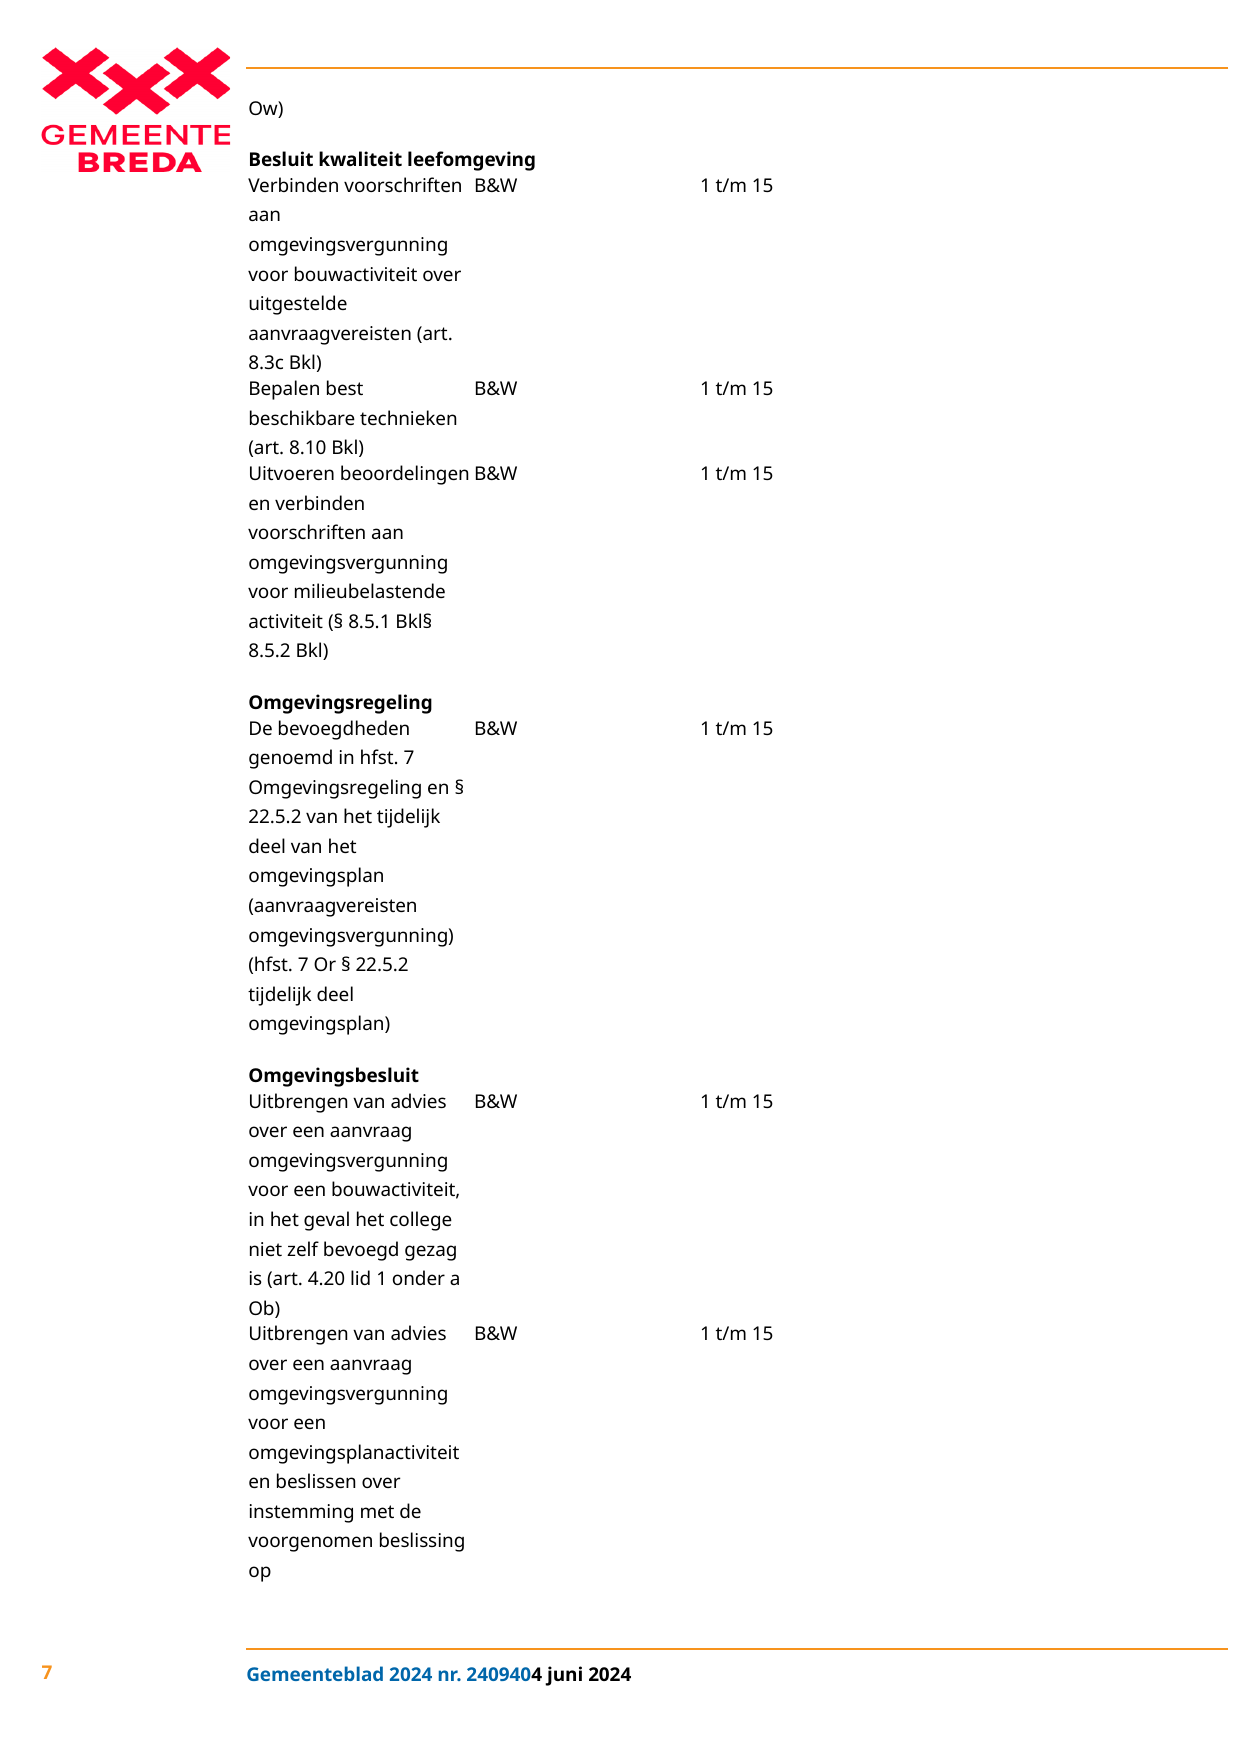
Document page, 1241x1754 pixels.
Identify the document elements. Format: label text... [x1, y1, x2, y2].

table_cell Ow) [248, 95, 474, 121]
table_cell 1 t/m 15 [700, 715, 926, 1036]
table_cell [248, 121, 1152, 146]
table_cell De bevoegdheden genoemd in hfst. 7 Omgevingsregeling en § 22.5.2 van het tijdelijk deel van het omgevingsplan (aanvraagvereisten omgevingsvergunning) (hfst. 7 Or § 22.5.2 tijdelijk deel omgevingsplan) [248, 715, 474, 1036]
table_cell [474, 1036, 700, 1062]
table_cell 1 t/m 15 [700, 1321, 926, 1583]
table_cell [248, 663, 1152, 689]
table_cell [926, 375, 1152, 460]
table_cell [926, 1036, 1152, 1062]
table_cell [926, 460, 1152, 663]
table_cell 1 t/m 15 [700, 460, 926, 663]
picture [41, 47, 231, 172]
table_cell B&W [474, 460, 700, 663]
table_cell Besluit kwaliteit leefomgeving [248, 146, 1152, 172]
table_cell [926, 1088, 1152, 1321]
table_cell B&W [474, 1088, 700, 1321]
table_cell [474, 95, 700, 121]
table_cell Uitbrengen van advies over een aanvraag omgevingsvergunning voor een bouwactiviteit, in het geval het college niet zelf bevoegd gezag is (art. 4.20 lid 1 onder a Ob) [248, 1088, 474, 1321]
table_cell 1 t/m 15 [700, 172, 926, 375]
table_cell Uitbrengen van advies over een aanvraag omgevingsvergunning voor een omgevingsplanactiviteit en beslissen over instemming met de voorgenomen beslissing op [248, 1321, 474, 1583]
table_cell B&W [474, 172, 700, 375]
table_cell [700, 1036, 926, 1062]
table_cell Omgevingsregeling [248, 689, 1152, 715]
table_cell B&W [474, 715, 700, 1036]
table_cell Bepalen best beschikbare technieken (art. 8.10 Bkl) [248, 375, 474, 460]
table_cell [248, 1036, 474, 1062]
table_cell Verbinden voorschriften aan omgevingsvergunning voor bouwactiviteit over uitgestelde aanvraagvereisten (art. 8.3c Bkl) [248, 172, 474, 375]
table_cell 1 t/m 15 [700, 375, 926, 460]
table_cell [926, 95, 1152, 121]
table_cell Omgevingsbesluit [248, 1062, 1152, 1088]
table_cell [700, 95, 926, 121]
table_cell Uitvoeren beoordelingen en verbinden voorschriften aan omgevingsvergunning voor milieubelastende activiteit (§ 8.5.1 Bkl§ 8.5.2 Bkl) [248, 460, 474, 663]
table_cell B&W [474, 1321, 700, 1583]
table_cell 1 t/m 15 [700, 1088, 926, 1321]
table_cell B&W [474, 375, 700, 460]
table_cell [926, 715, 1152, 1036]
table_cell [926, 172, 1152, 375]
table_cell [926, 1321, 1152, 1583]
